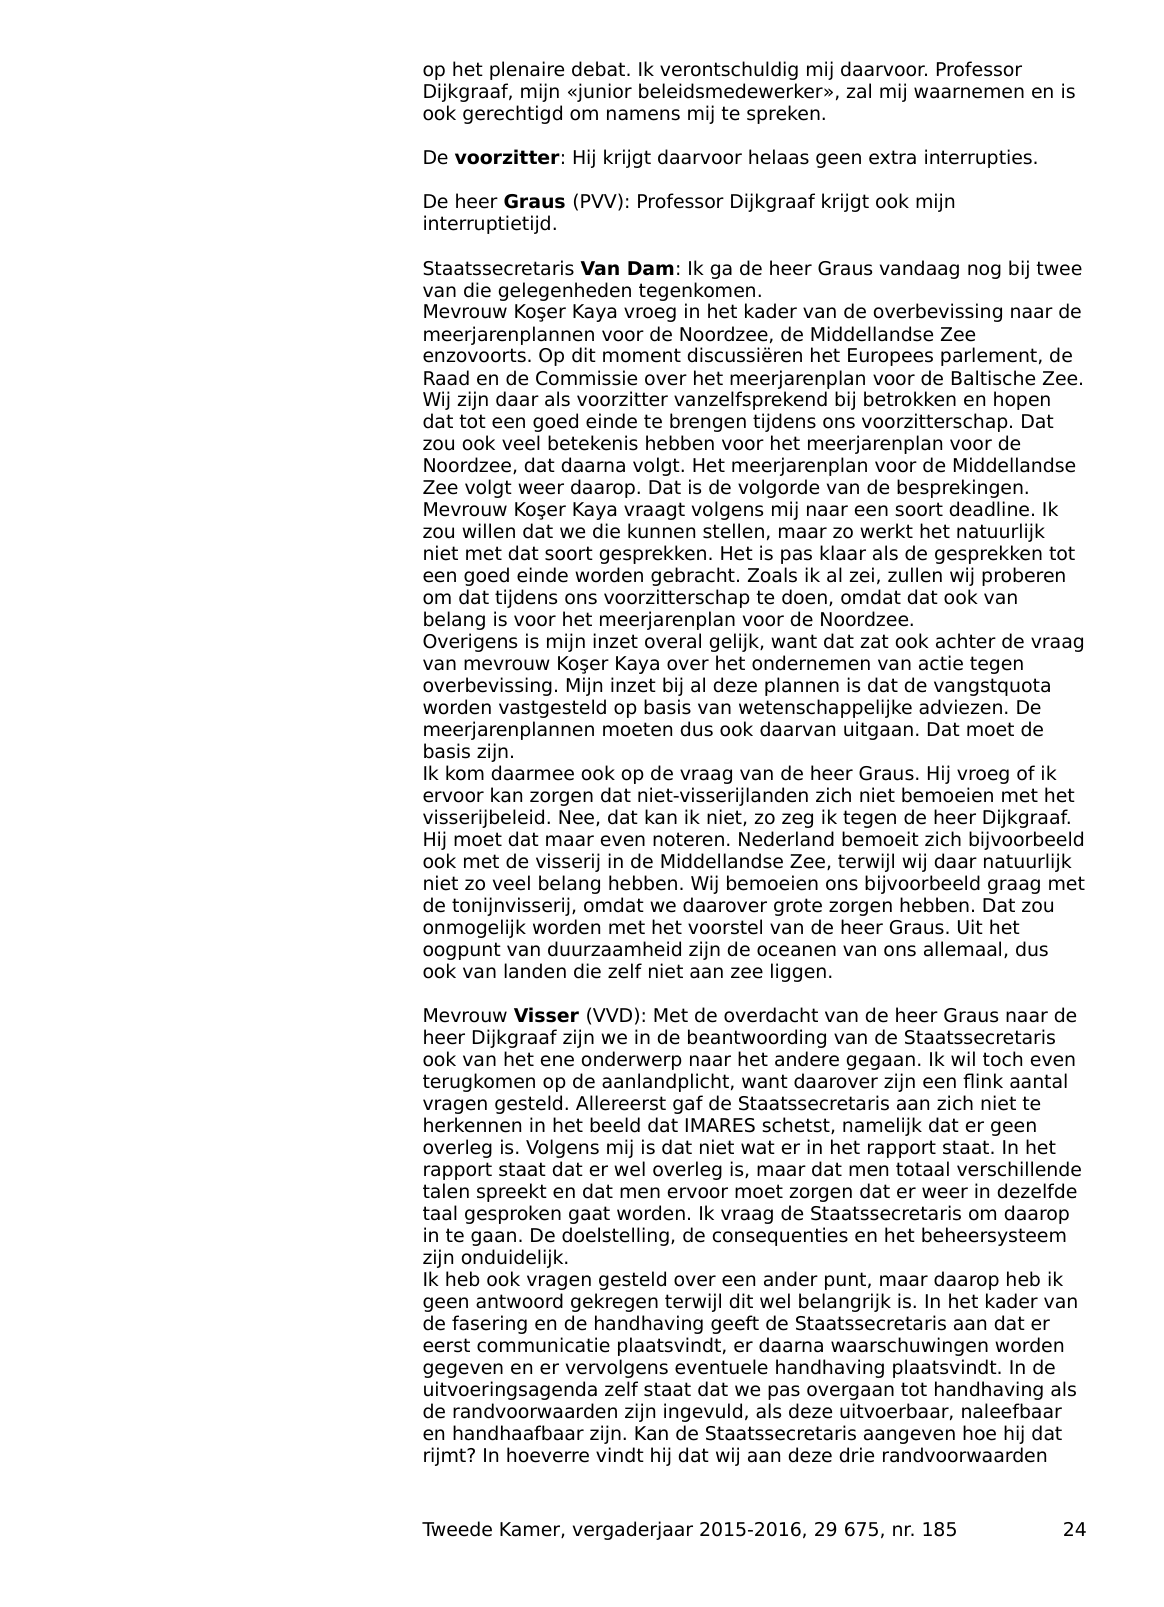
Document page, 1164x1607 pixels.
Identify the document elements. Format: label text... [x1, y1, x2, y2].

text Staatssecretaris Van Dam: Ik ga de heer Graus vandaag nog bij twee van die gelegenheden tegenkomen. [422, 257, 1087, 301]
text Mevrouw Koşer Kaya vroeg in het kader van de overbevissing naar de meerjarenplannen voor de Noordzee, de Middellandse Zee enzovoorts. Op dit moment discussiëren het Europees parlement, de Raad en de Commissie over het meerjarenplan voor de Baltische Zee. Wij zijn daar als voorzitter vanzelfsprekend bij betrokken en hopen dat tot een goed einde te brengen tijdens ons voorzitterschap. Dat zou ook veel betekenis hebben voor het meerjarenplan voor de Noordzee, dat daarna volgt. Het meerjarenplan voor de Middellandse Zee volgt weer daarop. Dat is de volgorde van de besprekingen. Mevrouw Koşer Kaya vraagt volgens mij naar een soort deadline. Ik zou willen dat we die kunnen stellen, maar zo werkt het natuurlijk niet met dat soort gesprekken. Het is pas klaar als de gesprekken tot een goed einde worden gebracht. Zoals ik al zei, zullen wij proberen om dat tijdens ons voorzitterschap te doen, omdat dat ook van belang is voor het meerjarenplan voor de Noordzee. [422, 301, 1087, 631]
text Overigens is mijn inzet overal gelijk, want dat zat ook achter de vraag van mevrouw Koşer Kaya over het ondernemen van actie tegen overbevissing. Mijn inzet bij al deze plannen is dat de vangstquota worden vastgesteld op basis van wetenschappelijke adviezen. De meerjarenplannen moeten dus ook daarvan uitgaan. Dat moet de basis zijn. [422, 631, 1087, 763]
text Ik heb ook vragen gesteld over een ander punt, maar daarop heb ik geen antwoord gekregen terwijl dit wel belangrijk is. In het kader van de fasering en de handhaving geeft de Staatssecretaris aan dat er eerst communicatie plaatsvindt, er daarna waarschuwingen worden gegeven en er vervolgens eventuele handhaving plaatsvindt. In de uitvoeringsagenda zelf staat dat we pas overgaan tot handhaving als de randvoorwaarden zijn ingevuld, als deze uitvoerbaar, naleefbaar en handhaafbaar zijn. Kan de Staatssecretaris aangeven hoe hij dat rijmt? In hoeverre vindt hij dat wij aan deze drie randvoorwaarden [422, 1269, 1087, 1467]
text Ik kom daarmee ook op de vraag van de heer Graus. Hij vroeg of ik ervoor kan zorgen dat niet-visserijlanden zich niet bemoeien met het visserijbeleid. Nee, dat kan ik niet, zo zeg ik tegen de heer Dijkgraaf. Hij moet dat maar even noteren. Nederland bemoeit zich bijvoorbeeld ook met de visserij in de Middellandse Zee, terwijl wij daar natuurlijk niet zo veel belang hebben. Wij bemoeien ons bijvoorbeeld graag met de tonijnvisserij, omdat we daarover grote zorgen hebben. Dat zou onmogelijk worden met het voorstel van de heer Graus. Uit het oogpunt van duurzaamheid zijn de oceanen van ons allemaal, dus ook van landen die zelf niet aan zee liggen. [422, 763, 1087, 983]
text Mevrouw Visser (VVD): Met de overdacht van de heer Graus naar de heer Dijkgraaf zijn we in de beantwoording van de Staatssecretaris ook van het ene onderwerp naar het andere gegaan. Ik wil toch even terugkomen op de aanlandplicht, want daarover zijn een flink aantal vragen gesteld. Allereerst gaf de Staatssecretaris aan zich niet te herkennen in het beeld dat IMARES schetst, namelijk dat er geen overleg is. Volgens mij is dat niet wat er in het rapport staat. In het rapport staat dat er wel overleg is, maar dat men totaal verschillende talen spreekt en dat men ervoor moet zorgen dat er weer in dezelfde taal gesproken gaat worden. Ik vraag de Staatssecretaris om daarop in te gaan. De doelstelling, de consequenties en het beheersysteem zijn onduidelijk. [422, 1005, 1087, 1269]
text De heer Graus (PVV): Professor Dijkgraaf krijgt ook mijn interruptietijd. [422, 191, 1087, 235]
text op het plenaire debat. Ik verontschuldig mij daarvoor. Professor Dijkgraaf, mijn «junior beleidsmedewerker», zal mij waarnemen en is ook gerechtigd om namens mij te spreken. [422, 59, 1087, 125]
text De voorzitter: Hij krijgt daarvoor helaas geen extra interrupties. [422, 147, 1087, 169]
